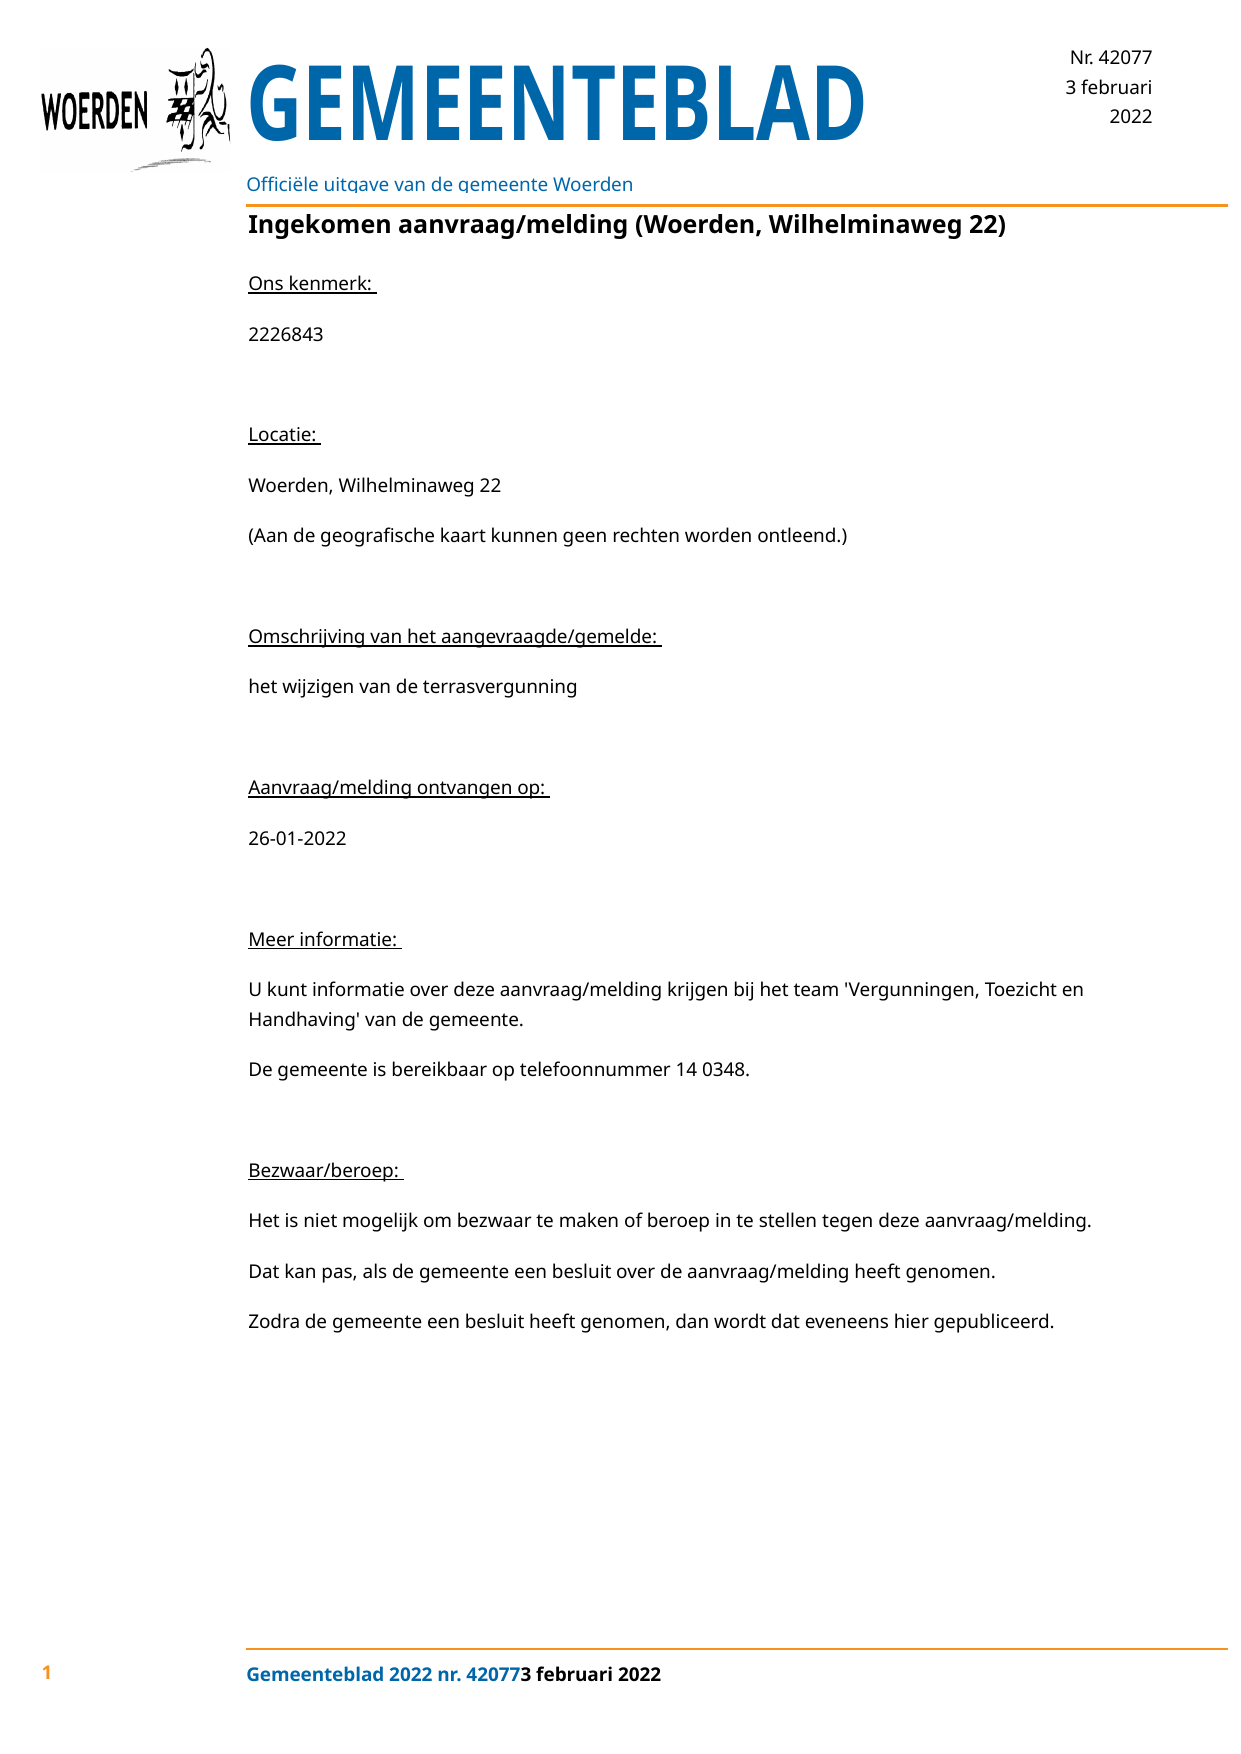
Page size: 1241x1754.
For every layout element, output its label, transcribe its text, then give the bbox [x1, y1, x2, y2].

picture [41, 47, 231, 172]
text Meer informatie: [248, 926, 1152, 951]
text Ingekomen aanvraag/melding (Woerden, Wilhelminaweg 22) [248, 207, 1152, 241]
text Dat kan pas, als de gemeente een besluit over de aanvraag/melding heeft genomen. [248, 1258, 1152, 1283]
text Locatie: [248, 422, 1152, 447]
text het wijzigen van de terrasvergunning [248, 674, 1152, 699]
text Omschrijving van het aangevraagde/gemelde: [248, 623, 1152, 649]
text Bezwaar/beroep: [248, 1157, 1152, 1183]
text Het is niet mogelijk om bezwaar te maken of beroep in te stellen tegen deze aanvraag/melding. [248, 1207, 1152, 1233]
text Aanvraag/melding ontvangen op: [248, 774, 1152, 800]
text Zodra de gemeente een besluit heeft genomen, dan wordt dat eveneens hier gepubliceerd. [248, 1308, 1152, 1334]
text Ons kenmerk: [248, 270, 1152, 296]
text U kunt informatie over deze aanvraag/melding krijgen bij het team 'Vergunningen, Toezicht en Handhaving' van de gemeente. [248, 976, 1152, 1031]
text (Aan de geografische kaart kunnen geen rechten worden ontleend.) [248, 522, 1152, 548]
text Woerden, Wilhelminaweg 22 [248, 472, 1152, 498]
text De gemeente is bereikbaar op telefoonnummer 14 0348. [248, 1056, 1152, 1082]
text 2226843 [248, 321, 1152, 346]
text 26-01-2022 [248, 825, 1152, 851]
